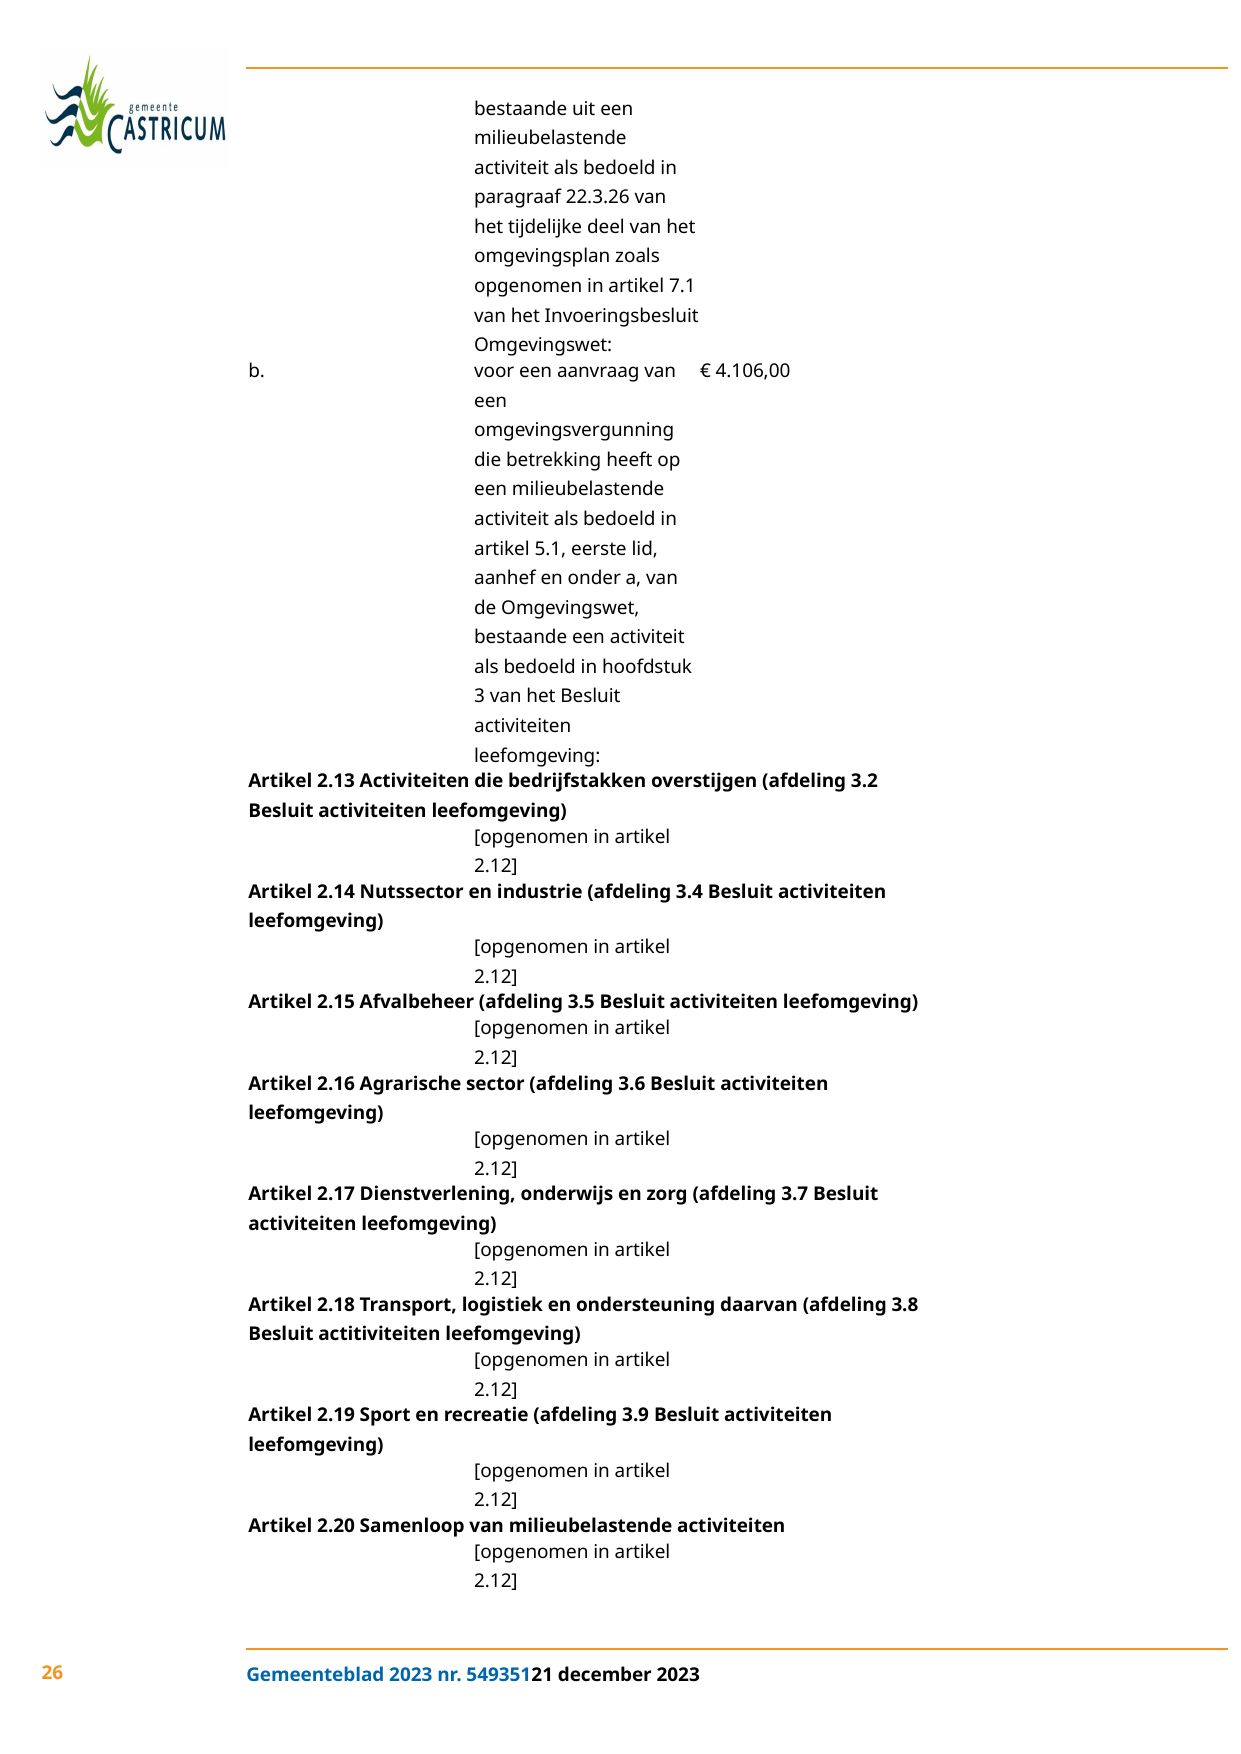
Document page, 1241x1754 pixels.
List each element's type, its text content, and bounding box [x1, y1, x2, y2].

table_cell Artikel 2.16 Agrarische sector (afdeling 3.6 Besluit activiteiten leefomgeving) [248, 1070, 926, 1125]
table_cell [926, 1538, 1152, 1593]
table_cell Artikel 2.13 Activiteiten die bedrijfstakken overstijgen (afdeling 3.2 Besluit activiteiten leefomgeving) [248, 768, 926, 823]
table_cell [opgenomen in artikel 2.12] [474, 1538, 700, 1593]
table_cell [926, 1070, 1152, 1125]
table_cell [opgenomen in artikel 2.12] [474, 934, 700, 989]
table_cell Artikel 2.18 Transport, logistiek en ondersteuning daarvan (afdeling 3.8 Besluit actitiviteiten leefomgeving) [248, 1291, 926, 1346]
table_cell [926, 1180, 1152, 1236]
table_cell [926, 878, 1152, 933]
table_cell Artikel 2.19 Sport en recreatie (afdeling 3.9 Besluit activiteiten leefomgeving) [248, 1402, 926, 1457]
table_cell [248, 1125, 474, 1180]
table_cell [926, 823, 1152, 878]
table_cell [926, 1457, 1152, 1512]
table_cell [248, 1457, 474, 1512]
table_cell voor een aanvraag van een omgevingsvergunning die betrekking heeft op een milieubelastende activiteit als bedoeld in artikel 5.1, eerste lid, aanhef en onder a, van de Omgevingswet, bestaande een activiteit als bedoeld in hoofdstuk 3 van het Besluit activiteiten leefomgeving: [474, 357, 700, 767]
table_cell [opgenomen in artikel 2.12] [474, 1125, 700, 1180]
table_cell [248, 823, 474, 878]
table_cell [926, 1125, 1152, 1180]
table_cell [248, 1346, 474, 1402]
table_cell [248, 1236, 474, 1291]
table_cell [700, 934, 926, 989]
table_cell € 4.106,00 [700, 357, 926, 767]
table_cell b. [248, 357, 474, 767]
table_cell [700, 1457, 926, 1512]
table_cell [926, 1346, 1152, 1402]
table_cell [700, 1538, 926, 1593]
table_cell Artikel 2.20 Samenloop van milieubelastende activiteiten [248, 1512, 926, 1538]
table_cell bestaande uit een milieubelastende activiteit als bedoeld in paragraaf 22.3.26 van het tijdelijke deel van het omgevingsplan zoals opgenomen in artikel 7.1 van het Invoeringsbesluit Omgevingswet: [474, 95, 700, 357]
table_cell [926, 768, 1152, 823]
table_cell [248, 1015, 474, 1070]
table_cell [248, 95, 474, 357]
table_cell [926, 1402, 1152, 1457]
table_cell [opgenomen in artikel 2.12] [474, 1236, 700, 1291]
table_cell [opgenomen in artikel 2.12] [474, 1015, 700, 1070]
table_cell [248, 934, 474, 989]
table_cell [opgenomen in artikel 2.12] [474, 1457, 700, 1512]
picture [41, 47, 231, 172]
table_cell [700, 1236, 926, 1291]
table_cell [700, 823, 926, 878]
table_cell [926, 934, 1152, 989]
table_cell [opgenomen in artikel 2.12] [474, 1346, 700, 1402]
table_cell [700, 95, 926, 357]
table_cell Artikel 2.17 Dienstverlening, onderwijs en zorg (afdeling 3.7 Besluit activiteiten leefomgeving) [248, 1180, 926, 1236]
table_cell [926, 357, 1152, 767]
table_cell [248, 1538, 474, 1593]
table_cell [926, 989, 1152, 1014]
table_cell [926, 1291, 1152, 1346]
table_cell [opgenomen in artikel 2.12] [474, 823, 700, 878]
table_cell [700, 1346, 926, 1402]
table_cell Artikel 2.14 Nutssector en industrie (afdeling 3.4 Besluit activiteiten leefomgeving) [248, 878, 926, 933]
table_cell [926, 1236, 1152, 1291]
table_cell Artikel 2.15 Afvalbeheer (afdeling 3.5 Besluit activiteiten leefomgeving) [248, 989, 926, 1014]
table_cell [926, 1015, 1152, 1070]
table_cell [926, 95, 1152, 357]
table_cell [700, 1015, 926, 1070]
table_cell [926, 1512, 1152, 1538]
table_cell [700, 1125, 926, 1180]
